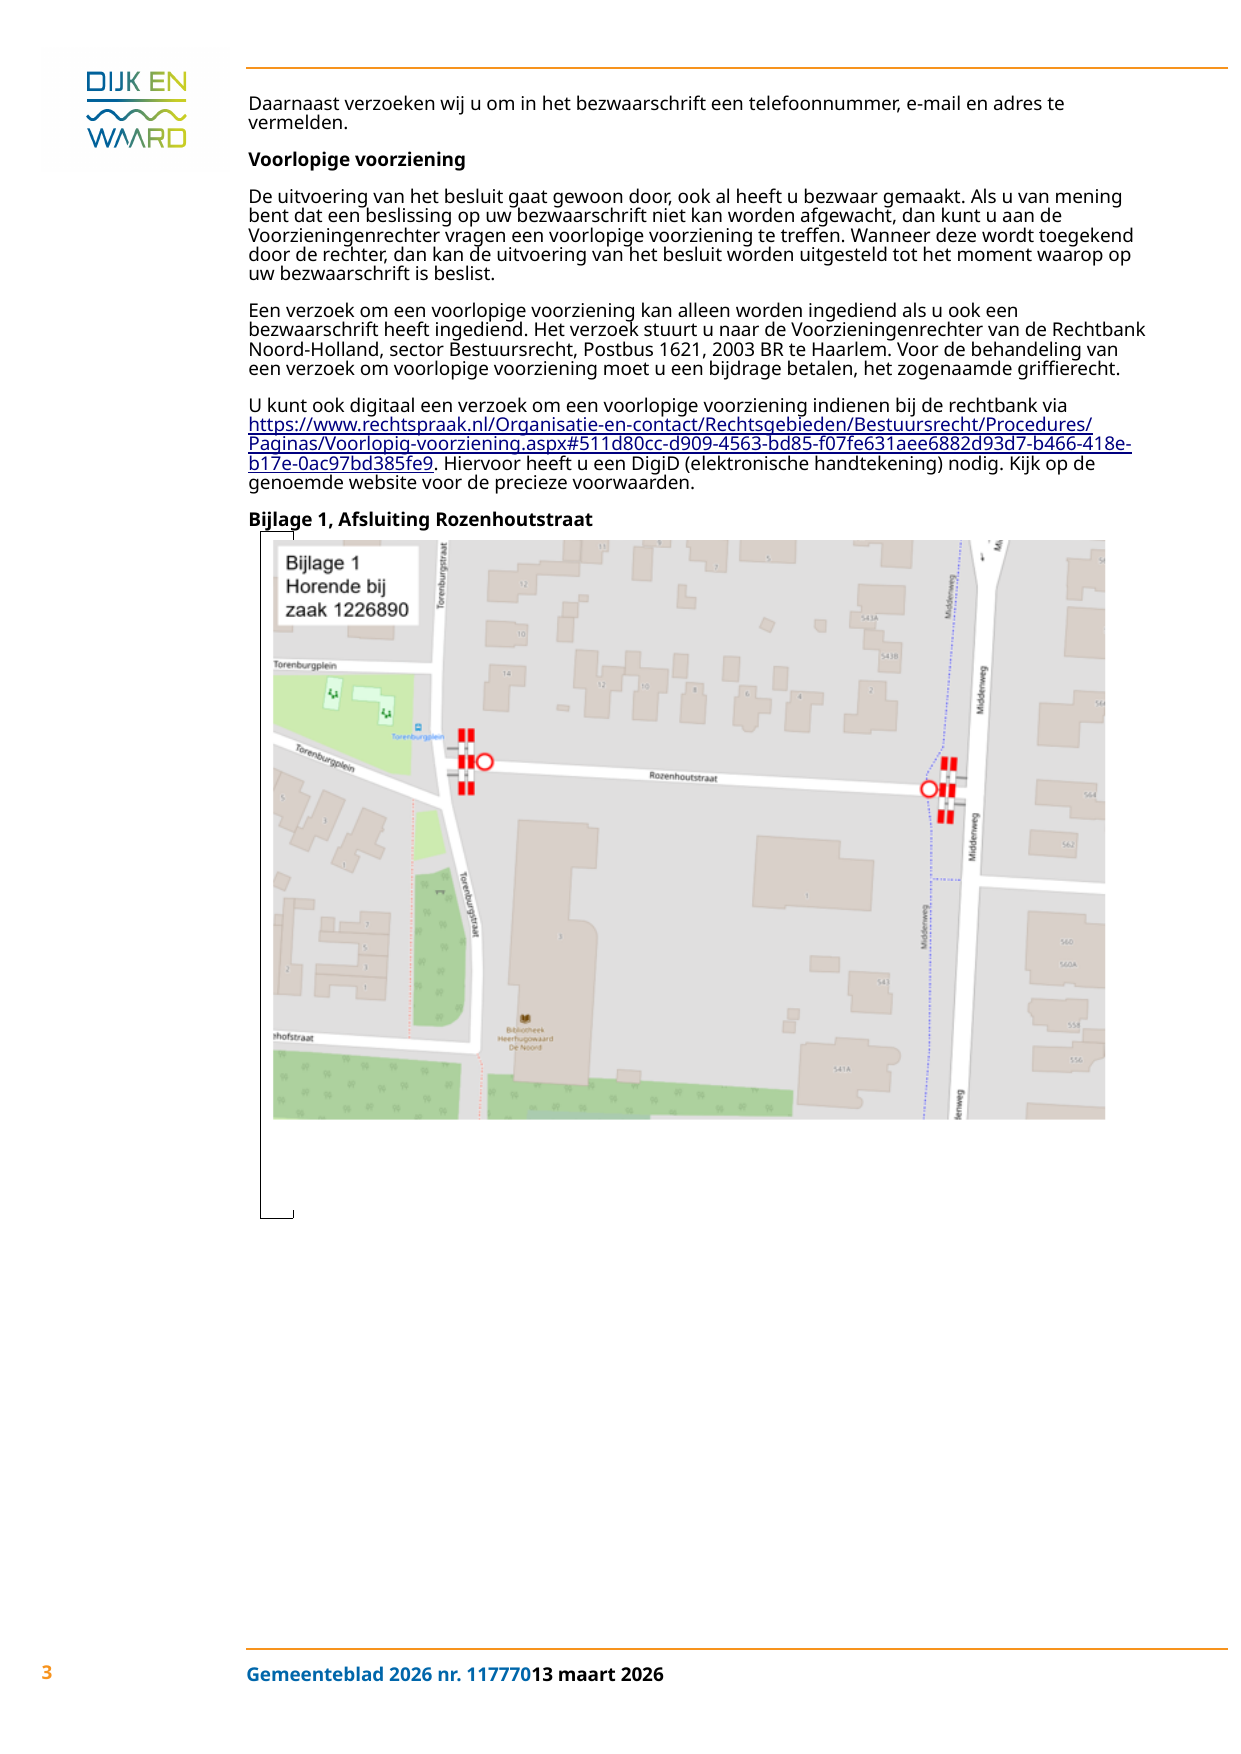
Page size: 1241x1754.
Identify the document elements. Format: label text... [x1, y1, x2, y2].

text U kunt ook digitaal een verzoek om een voorlopige voorziening indienen bij de rechtbank via https://www.rechtspraak.nl/Organisatie-en-contact/Rechtsgebieden/Bestuursrecht/Procedures/Paginas/Voorlopig-voorziening.aspx#511d80cc-d909-4563-bd85-f07fe631aee6882d93d7-b466-418e-b17e-0ac97bd385fe9. Hiervoor heeft u een DigiD (elektronische handtekening) nodig. Kijk op de genoemde website voor de precieze voorwaarden. [248, 397, 1152, 493]
picture [41, 47, 231, 172]
picture [268, 540, 1173, 1210]
text Daarnaast verzoeken wij u om in het bezwaarschrift een telefoonnummer, e-mail en adres te vermelden. [248, 95, 1152, 133]
text Bijlage 1, Afsluiting Rozenhoutstraat [248, 511, 1152, 530]
text Voorlopige voorziening [248, 151, 1152, 170]
text Een verzoek om een voorlopige voorziening kan alleen worden ingediend als u ook een bezwaarschrift heeft ingediend. Het verzoek stuurt u naar de Voorzieningenrechter van de Rechtbank Noord-Holland, sector Bestuursrecht, Postbus 1621, 2003 BR te Haarlem. Voor de behandeling van een verzoek om voorlopige voorziening moet u een bijdrage betalen, het zogenaamde griffierecht. [248, 302, 1152, 379]
text De uitvoering van het besluit gaat gewoon door, ook al heeft u bezwaar gemaakt. Als u van mening bent dat een beslissing op uw bezwaarschrift niet kan worden afgewacht, dan kunt u aan de Voorzieningenrechter vragen een voorlopige voorziening te treffen. Wanneer deze wordt toegekend door de rechter, dan kan de uitvoering van het besluit worden uitgesteld tot het moment waarop op uw bezwaarschrift is beslist. [248, 188, 1152, 284]
